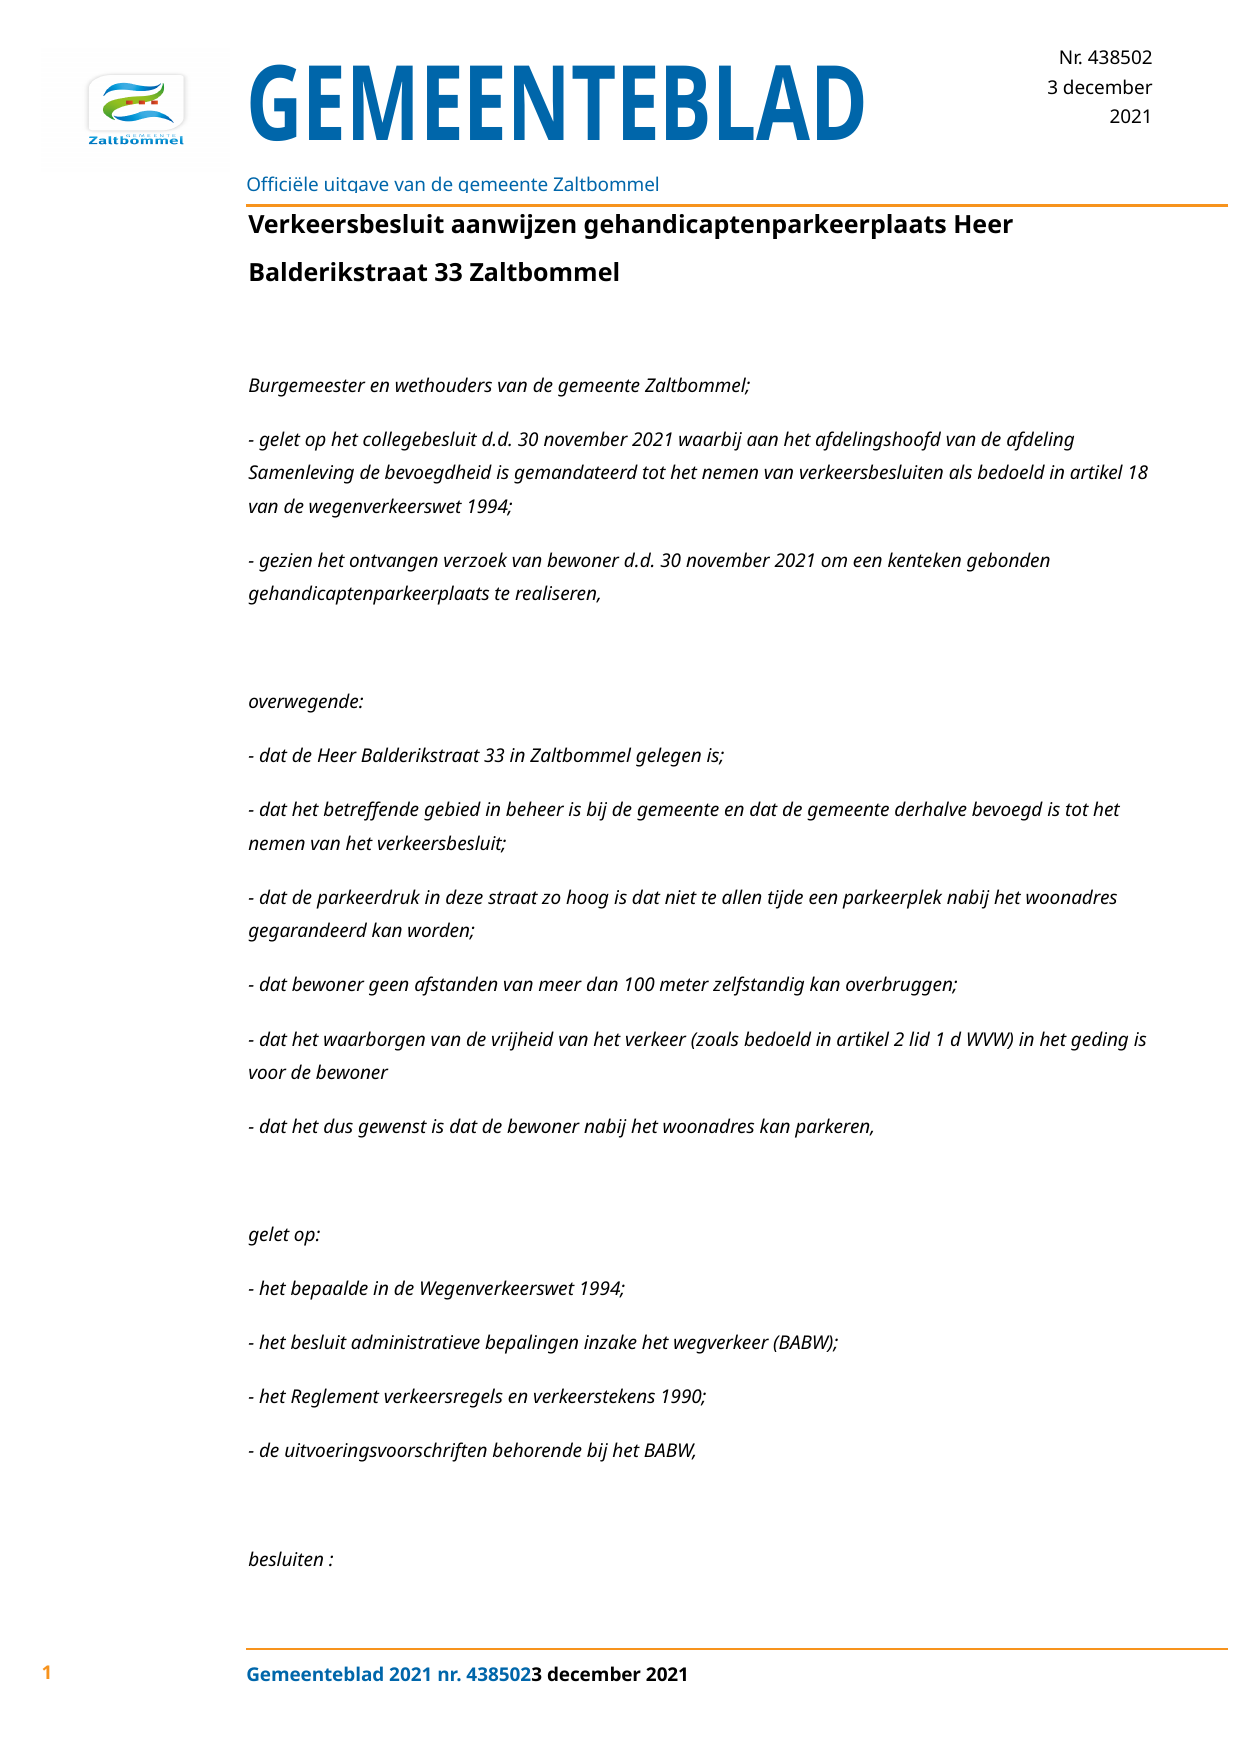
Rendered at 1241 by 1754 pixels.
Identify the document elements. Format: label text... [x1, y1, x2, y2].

text - dat het waarborgen van de vrijheid van het verkeer (zoals bedoeld in artikel 2 lid 1 d WVW) in het geding is voor de bewoner [248, 1026, 1152, 1085]
text - de uitvoeringsvoorschriften behorende bij het BABW, [248, 1438, 1152, 1463]
text Burgemeester en wethouders van de gemeente Zaltbommel; [248, 372, 1152, 398]
text - dat de parkeerdruk in deze straat zo hoog is dat niet te allen tijde een parkeerplek nabij het woonadres gegarandeerd kan worden; [248, 884, 1152, 943]
text - dat bewoner geen afstanden van meer dan 100 meter zelfstandig kan overbruggen; [248, 972, 1152, 997]
text - dat het betreffende gebied in beheer is bij de gemeente en dat de gemeente derhalve bevoegd is tot het nemen van het verkeersbesluit; [248, 797, 1152, 856]
text - gezien het ontvangen verzoek van bewoner d.d. 30 november 2021 om een kenteken gebonden gehandicaptenparkeerplaats te realiseren, [248, 547, 1152, 606]
picture [41, 47, 231, 172]
text - het bepaalde in de Wegenverkeerswet 1994; [248, 1275, 1152, 1301]
text - gelet op het collegebesluit d.d. 30 november 2021 waarbij aan het afdelingshoofd van de afdeling Samenleving de bevoegdheid is gemandateerd tot het nemen van verkeersbesluiten als bedoeld in artikel 18 van de wegenverkeerswet 1994; [248, 426, 1152, 519]
text besluiten : [248, 1546, 1152, 1571]
text - dat de Heer Balderikstraat 33 in Zaltbommel gelegen is; [248, 743, 1152, 768]
text - dat het dus gewenst is dat de bewoner nabij het woonadres kan parkeren, [248, 1113, 1152, 1139]
text - het besluit administratieve bepalingen inzake het wegverkeer (BABW); [248, 1329, 1152, 1355]
text Verkeersbesluit aanwijzen gehandicaptenparkeerplaats Heer Balderikstraat 33 Zaltbommel [248, 207, 1152, 288]
text overwegende: [248, 688, 1152, 714]
text - het Reglement verkeersregels en verkeerstekens 1990; [248, 1383, 1152, 1409]
text gelet op: [248, 1221, 1152, 1247]
